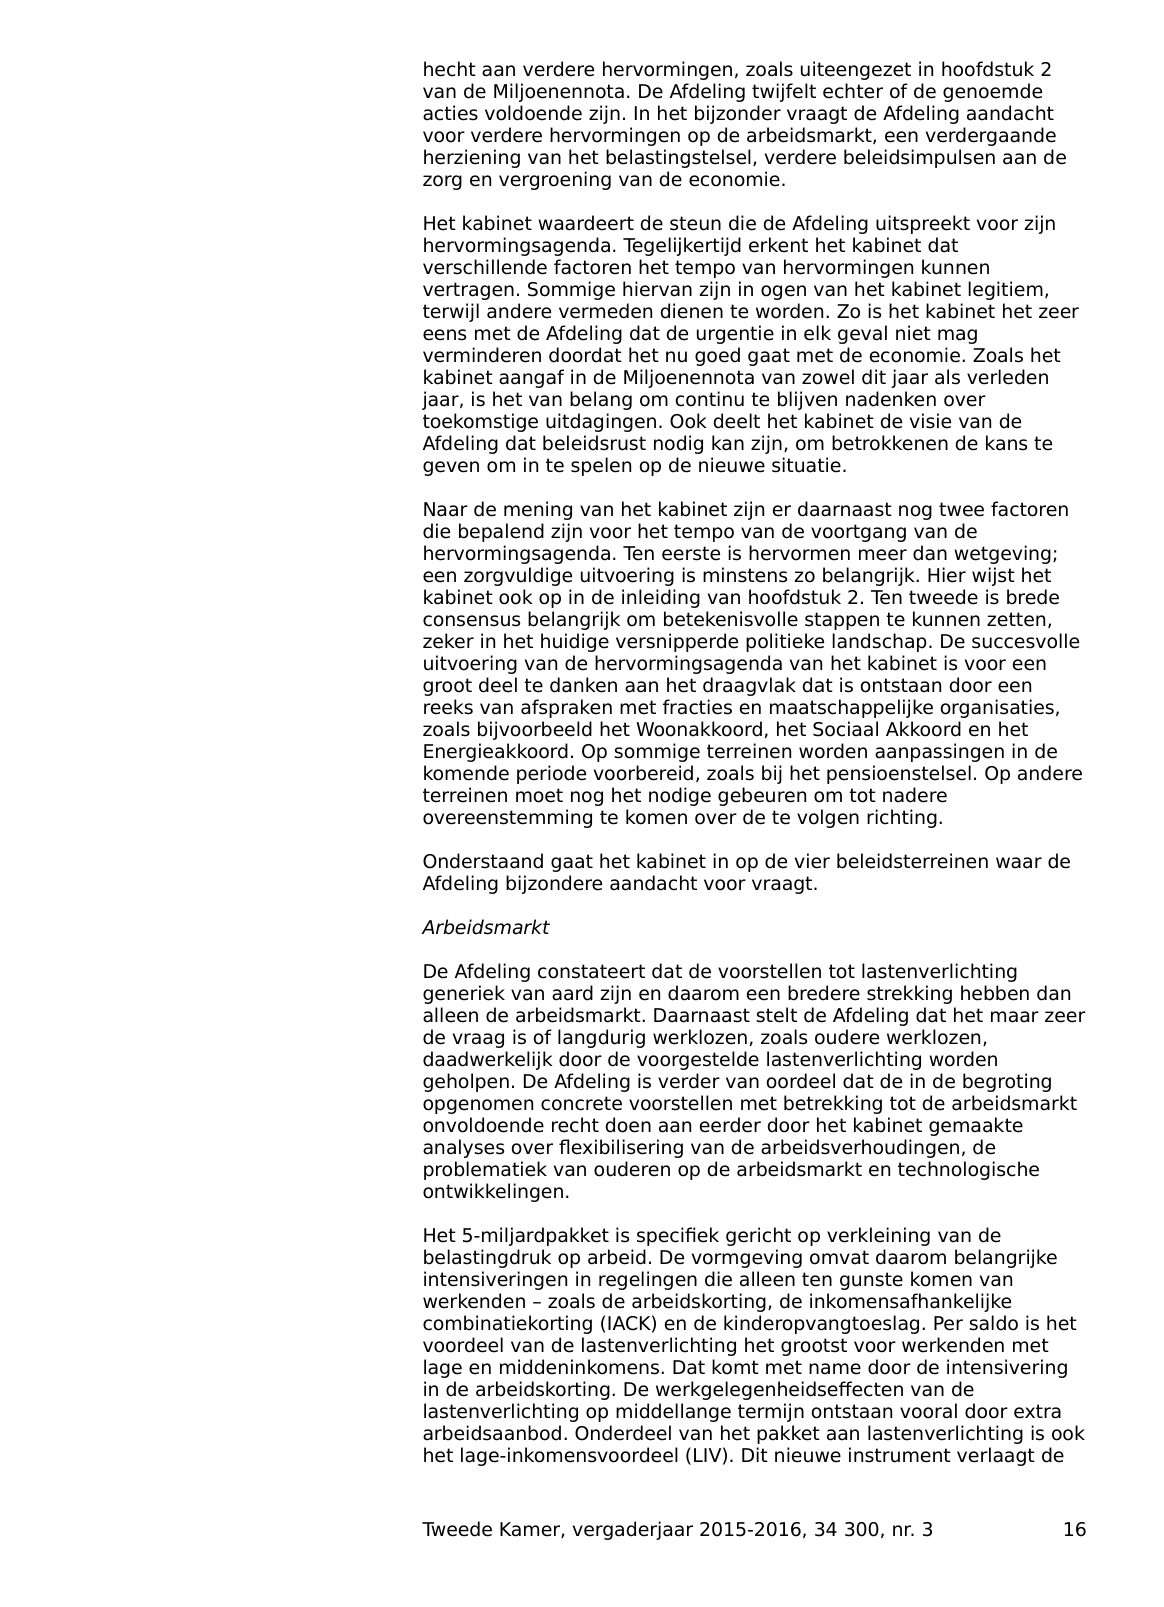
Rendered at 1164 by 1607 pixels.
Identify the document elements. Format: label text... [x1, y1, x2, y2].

text Het kabinet waardeert de steun die de Afdeling uitspreekt voor zijn hervormingsagenda. Tegelijkertijd erkent het kabinet dat verschillende factoren het tempo van hervormingen kunnen vertragen. Sommige hiervan zijn in ogen van het kabinet legitiem, terwijl andere vermeden dienen te worden. Zo is het kabinet het zeer eens met de Afdeling dat de urgentie in elk geval niet mag verminderen doordat het nu goed gaat met de economie. Zoals het kabinet aangaf in de Miljoenennota van zowel dit jaar als verleden jaar, is het van belang om continu te blijven nadenken over toekomstige uitdagingen. Ook deelt het kabinet de visie van de Afdeling dat beleidsrust nodig kan zijn, om betrokkenen de kans te geven om in te spelen op de nieuwe situatie. [422, 213, 1087, 477]
text hecht aan verdere hervormingen, zoals uiteengezet in hoofdstuk 2 van de Miljoenennota. De Afdeling twijfelt echter of de genoemde acties voldoende zijn. In het bijzonder vraagt de Afdeling aandacht voor verdere hervormingen op de arbeidsmarkt, een verdergaande herziening van het belastingstelsel, verdere beleidsimpulsen aan de zorg en vergroening van de economie. [422, 59, 1087, 191]
text Onderstaand gaat het kabinet in op de vier beleidsterreinen waar de Afdeling bijzondere aandacht voor vraagt. [422, 851, 1087, 895]
text Naar de mening van het kabinet zijn er daarnaast nog twee factoren die bepalend zijn voor het tempo van de voortgang van de hervormingsagenda. Ten eerste is hervormen meer dan wetgeving; een zorgvuldige uitvoering is minstens zo belangrijk. Hier wijst het kabinet ook op in de inleiding van hoofdstuk 2. Ten tweede is brede consensus belangrijk om betekenisvolle stappen te kunnen zetten, zeker in het huidige versnipperde politieke landschap. De succesvolle uitvoering van de hervormingsagenda van het kabinet is voor een groot deel te danken aan het draagvlak dat is ontstaan door een reeks van afspraken met fracties en maatschappelijke organisaties, zoals bijvoorbeeld het Woonakkoord, het Sociaal Akkoord en het Energieakkoord. Op sommige terreinen worden aanpassingen in de komende periode voorbereid, zoals bij het pensioenstelsel. Op andere terreinen moet nog het nodige gebeuren om tot nadere overeenstemming te komen over de te volgen richting. [422, 499, 1087, 829]
text Het 5-miljardpakket is specifiek gericht op verkleining van de belastingdruk op arbeid. De vormgeving omvat daarom belangrijke intensiveringen in regelingen die alleen ten gunste komen van werkenden – zoals de arbeidskorting, de inkomensafhankelijke combinatiekorting (IACK) en de kinderopvangtoeslag. Per saldo is het voordeel van de lastenverlichting het grootst voor werkenden met lage en middeninkomens. Dat komt met name door de intensivering in de arbeidskorting. De werkgelegenheidseffecten van de lastenverlichting op middellange termijn ontstaan vooral door extra arbeidsaanbod. Onderdeel van het pakket aan lastenverlichting is ook het lage-inkomensvoordeel (LIV). Dit nieuwe instrument verlaagt de [422, 1225, 1087, 1467]
text De Afdeling constateert dat de voorstellen tot lastenverlichting generiek van aard zijn en daarom een bredere strekking hebben dan alleen de arbeidsmarkt. Daarnaast stelt de Afdeling dat het maar zeer de vraag is of langdurig werklozen, zoals oudere werklozen, daadwerkelijk door de voorgestelde lastenverlichting worden geholpen. De Afdeling is verder van oordeel dat de in de begroting opgenomen concrete voorstellen met betrekking tot de arbeidsmarkt onvoldoende recht doen aan eerder door het kabinet gemaakte analyses over flexibilisering van de arbeidsverhoudingen, de problematiek van ouderen op de arbeidsmarkt en technologische ontwikkelingen. [422, 961, 1087, 1203]
subtitle Arbeidsmarkt [422, 917, 1087, 939]
